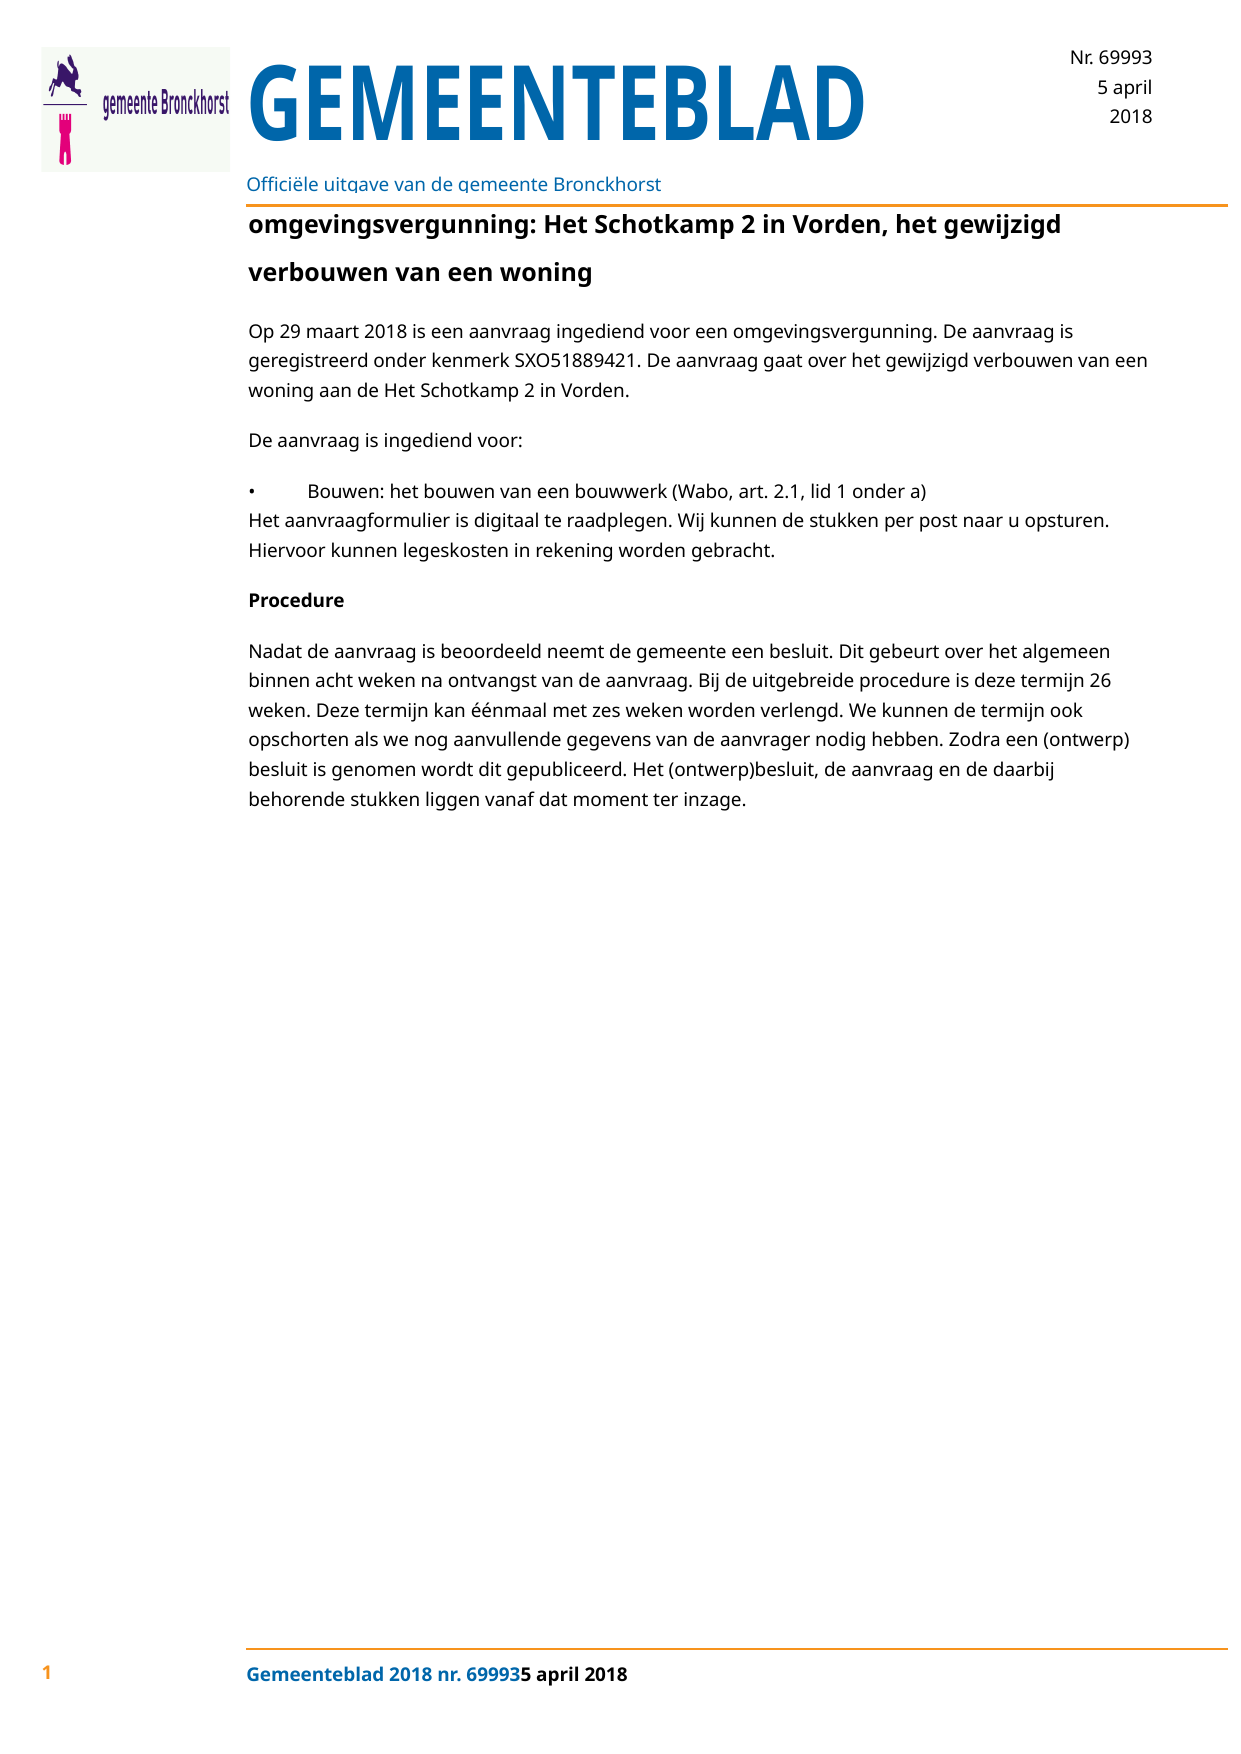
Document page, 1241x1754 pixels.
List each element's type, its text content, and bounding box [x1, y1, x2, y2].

list Bouwen: het bouwen van een bouwwerk (Wabo, art. 2.1, lid 1 onder a) [248, 478, 1152, 504]
text Nadat de aanvraag is beoordeeld neemt de gemeente een besluit. Dit gebeurt over het algemeen binnen acht weken na ontvangst van de aanvraag. Bij de uitgebreide procedure is deze termijn 26 weken. Deze termijn kan éénmaal met zes weken worden verlengd. We kunnen de termijn ook opschorten als we nog aanvullende gegevens van de aanvrager nodig hebben. Zodra een (ontwerp) besluit is genomen wordt dit gepubliceerd. Het (ontwerp)besluit, de aanvraag en de daarbij behorende stukken liggen vanaf dat moment ter inzage. [248, 638, 1152, 812]
text omgevingsvergunning: Het Schotkamp 2 in Vorden, het gewijzigd verbouwen van een woning [248, 207, 1152, 288]
text Op 29 maart 2018 is een aanvraag ingediend voor een omgevingsvergunning. De aanvraag is geregistreerd onder kenmerk SXO51889421. De aanvraag gaat over het gewijzigd verbouwen van een woning aan de Het Schotkamp 2 in Vorden. [248, 318, 1152, 403]
text Het aanvraagformulier is digitaal te raadplegen. Wij kunnen de stukken per post naar u opsturen. Hiervoor kunnen legeskosten in rekening worden gebracht. [248, 507, 1152, 563]
picture [41, 47, 231, 172]
text Procedure [248, 587, 1152, 613]
text De aanvraag is ingediend voor: [248, 427, 1152, 453]
